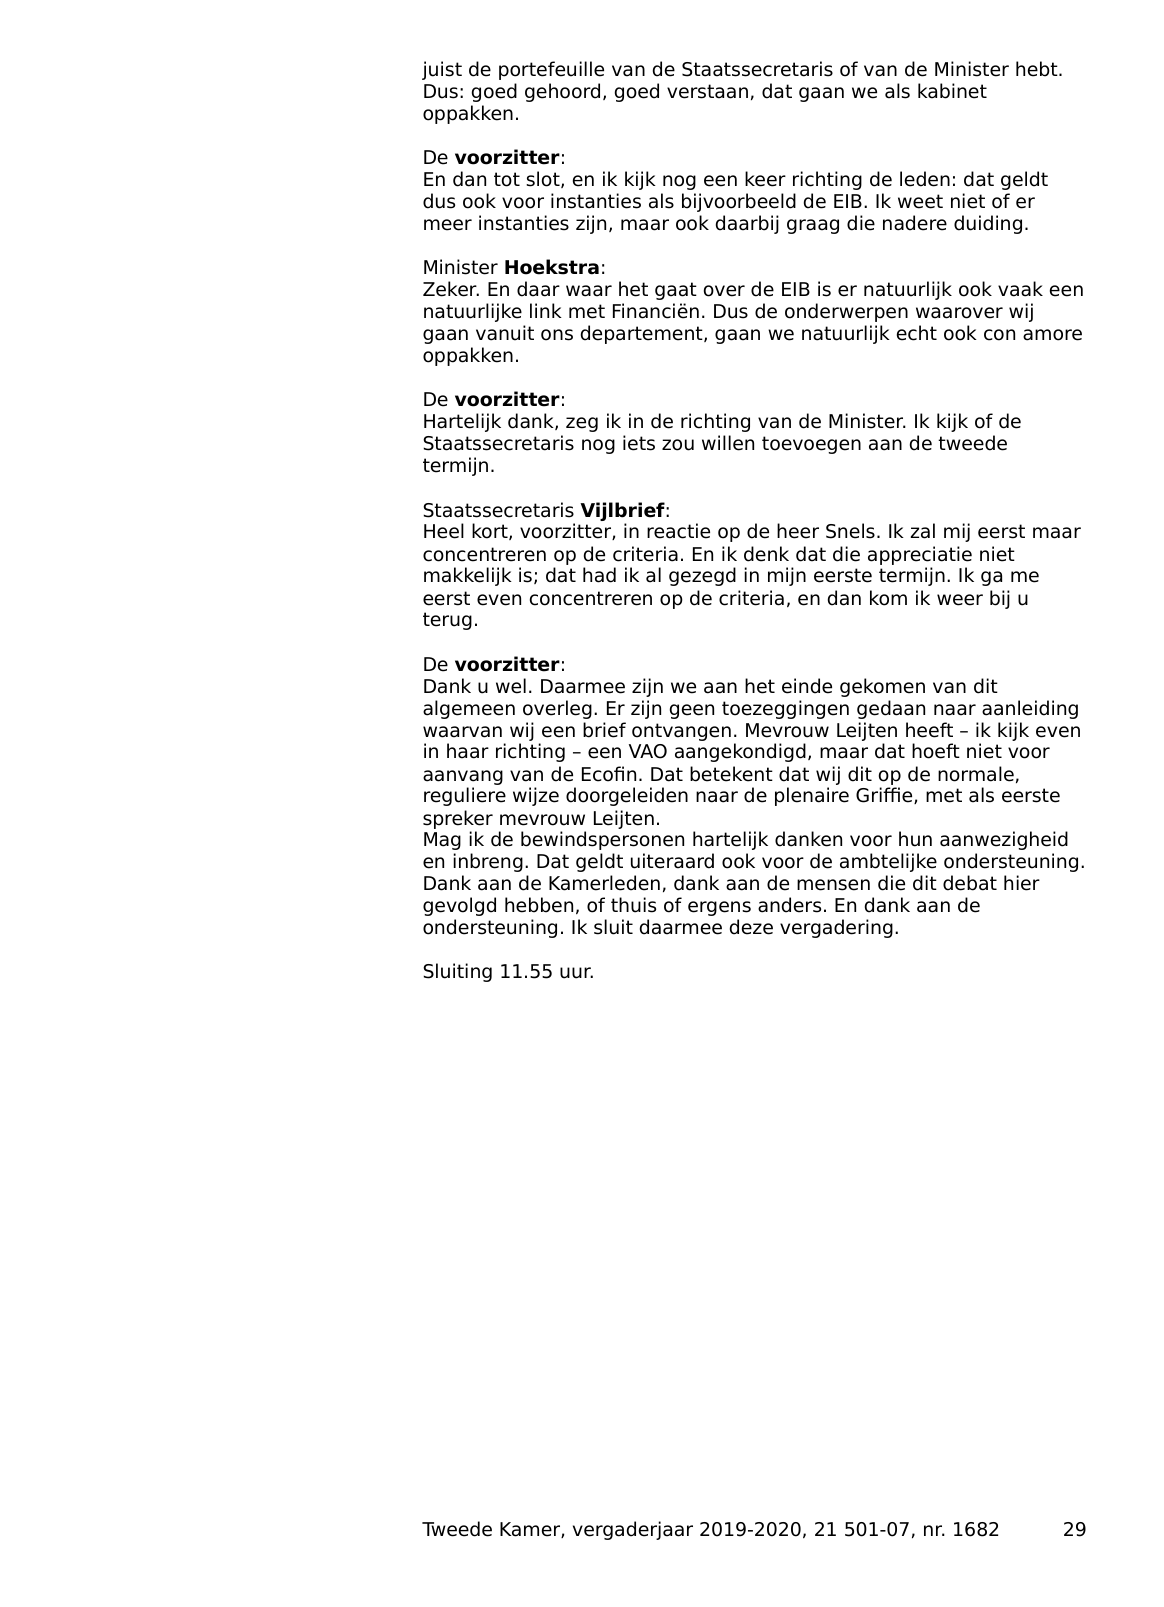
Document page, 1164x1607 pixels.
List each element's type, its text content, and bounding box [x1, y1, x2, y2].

text De voorzitter: [422, 389, 1087, 411]
text juist de portefeuille van de Staatssecretaris of van de Minister hebt. Dus: goed gehoord, goed verstaan, dat gaan we als kabinet oppakken. [422, 59, 1087, 125]
text Staatssecretaris Vijlbrief: [422, 499, 1087, 521]
text Dank u wel. Daarmee zijn we aan het einde gekomen van dit algemeen overleg. Er zijn geen toezeggingen gedaan naar aanleiding waarvan wij een brief ontvangen. Mevrouw Leijten heeft – ik kijk even in haar richting – een VAO aangekondigd, maar dat hoeft niet voor aanvang van de Ecofin. Dat betekent dat wij dit op de normale, reguliere wijze doorgeleiden naar de plenaire Griffie, met als eerste spreker mevrouw Leijten. [422, 676, 1087, 829]
text De voorzitter: [422, 147, 1087, 169]
text Minister Hoekstra: [422, 257, 1087, 279]
text De voorzitter: [422, 653, 1087, 676]
text Hartelijk dank, zeg ik in de richting van de Minister. Ik kijk of de Staatssecretaris nog iets zou willen toevoegen aan de tweede termijn. [422, 411, 1087, 477]
text Heel kort, voorzitter, in reactie op de heer Snels. Ik zal mij eerst maar concentreren op de criteria. En ik denk dat die appreciatie niet makkelijk is; dat had ik al gezegd in mijn eerste termijn. Ik ga me eerst even concentreren op de criteria, en dan kom ik weer bij u terug. [422, 521, 1087, 631]
text Zeker. En daar waar het gaat over de EIB is er natuurlijk ook vaak een natuurlijke link met Financiën. Dus de onderwerpen waarover wij gaan vanuit ons departement, gaan we natuurlijk echt ook con amore oppakken. [422, 279, 1087, 367]
text Sluiting 11.55 uur. [422, 961, 1087, 983]
text Mag ik de bewindspersonen hartelijk danken voor hun aanwezigheid en inbreng. Dat geldt uiteraard ook voor de ambtelijke ondersteuning. Dank aan de Kamerleden, dank aan de mensen die dit debat hier gevolgd hebben, of thuis of ergens anders. En dank aan de ondersteuning. Ik sluit daarmee deze vergadering. [422, 829, 1087, 939]
text En dan tot slot, en ik kijk nog een keer richting de leden: dat geldt dus ook voor instanties als bijvoorbeeld de EIB. Ik weet niet of er meer instanties zijn, maar ook daarbij graag die nadere duiding. [422, 169, 1087, 235]
